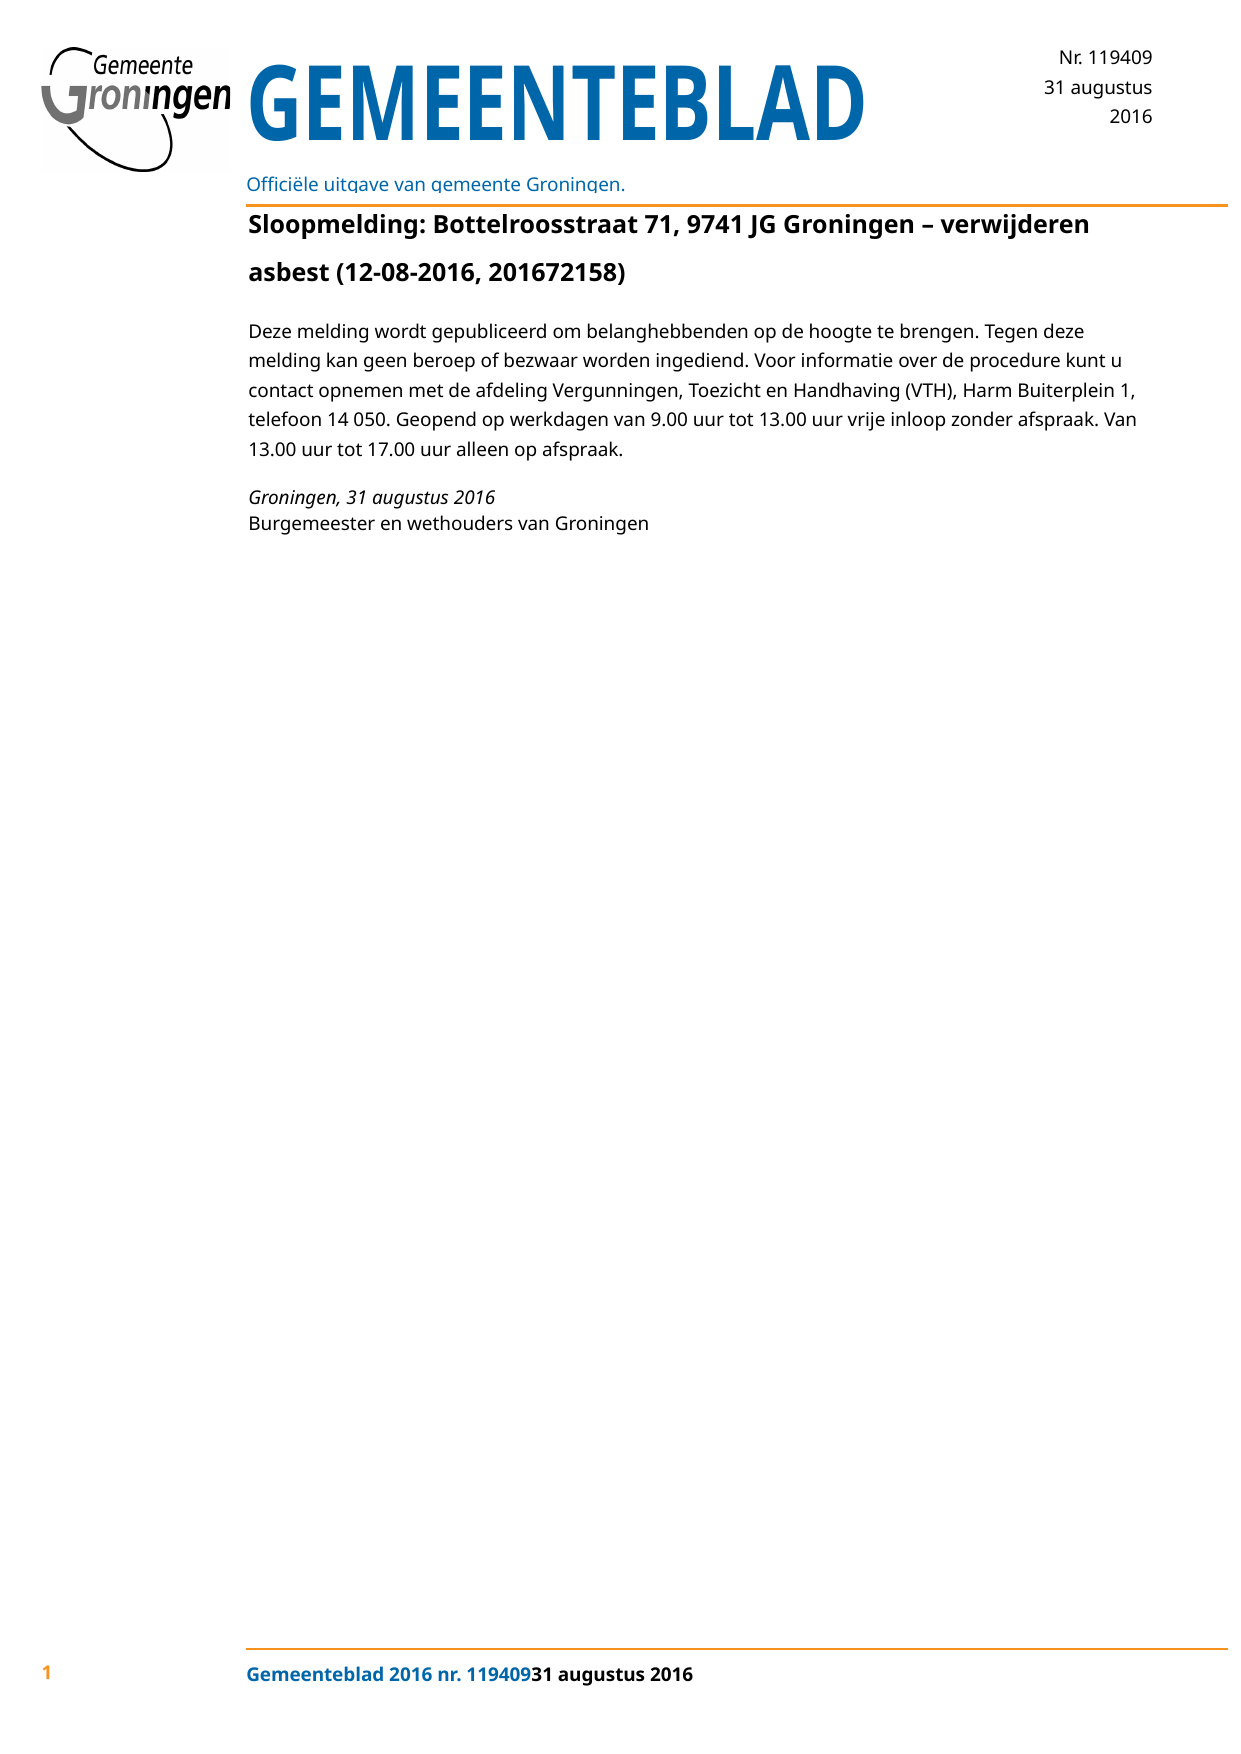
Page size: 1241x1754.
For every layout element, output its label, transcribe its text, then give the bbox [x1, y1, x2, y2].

text Deze melding wordt gepubliceerd om belanghebbenden op de hoogte te brengen. Tegen deze melding kan geen beroep of bezwaar worden ingediend. Voor informatie over de procedure kunt u contact opnemen met de afdeling Vergunningen, Toezicht en Handhaving (VTH), Harm Buiterplein 1, telefoon 14 050. Geopend op werkdagen van 9.00 uur tot 13.00 uur vrije inloop zonder afspraak. Van 13.00 uur tot 17.00 uur alleen op afspraak. [248, 318, 1152, 462]
text Sloopmelding: Bottelroosstraat 71, 9741 JG Groningen – verwijderen asbest (12-08-2016, 201672158) [248, 207, 1152, 288]
picture [41, 47, 231, 172]
text Burgemeester en wethouders van Groningen [248, 510, 1152, 536]
text Groningen, 31 augustus 2016 [248, 484, 1152, 510]
